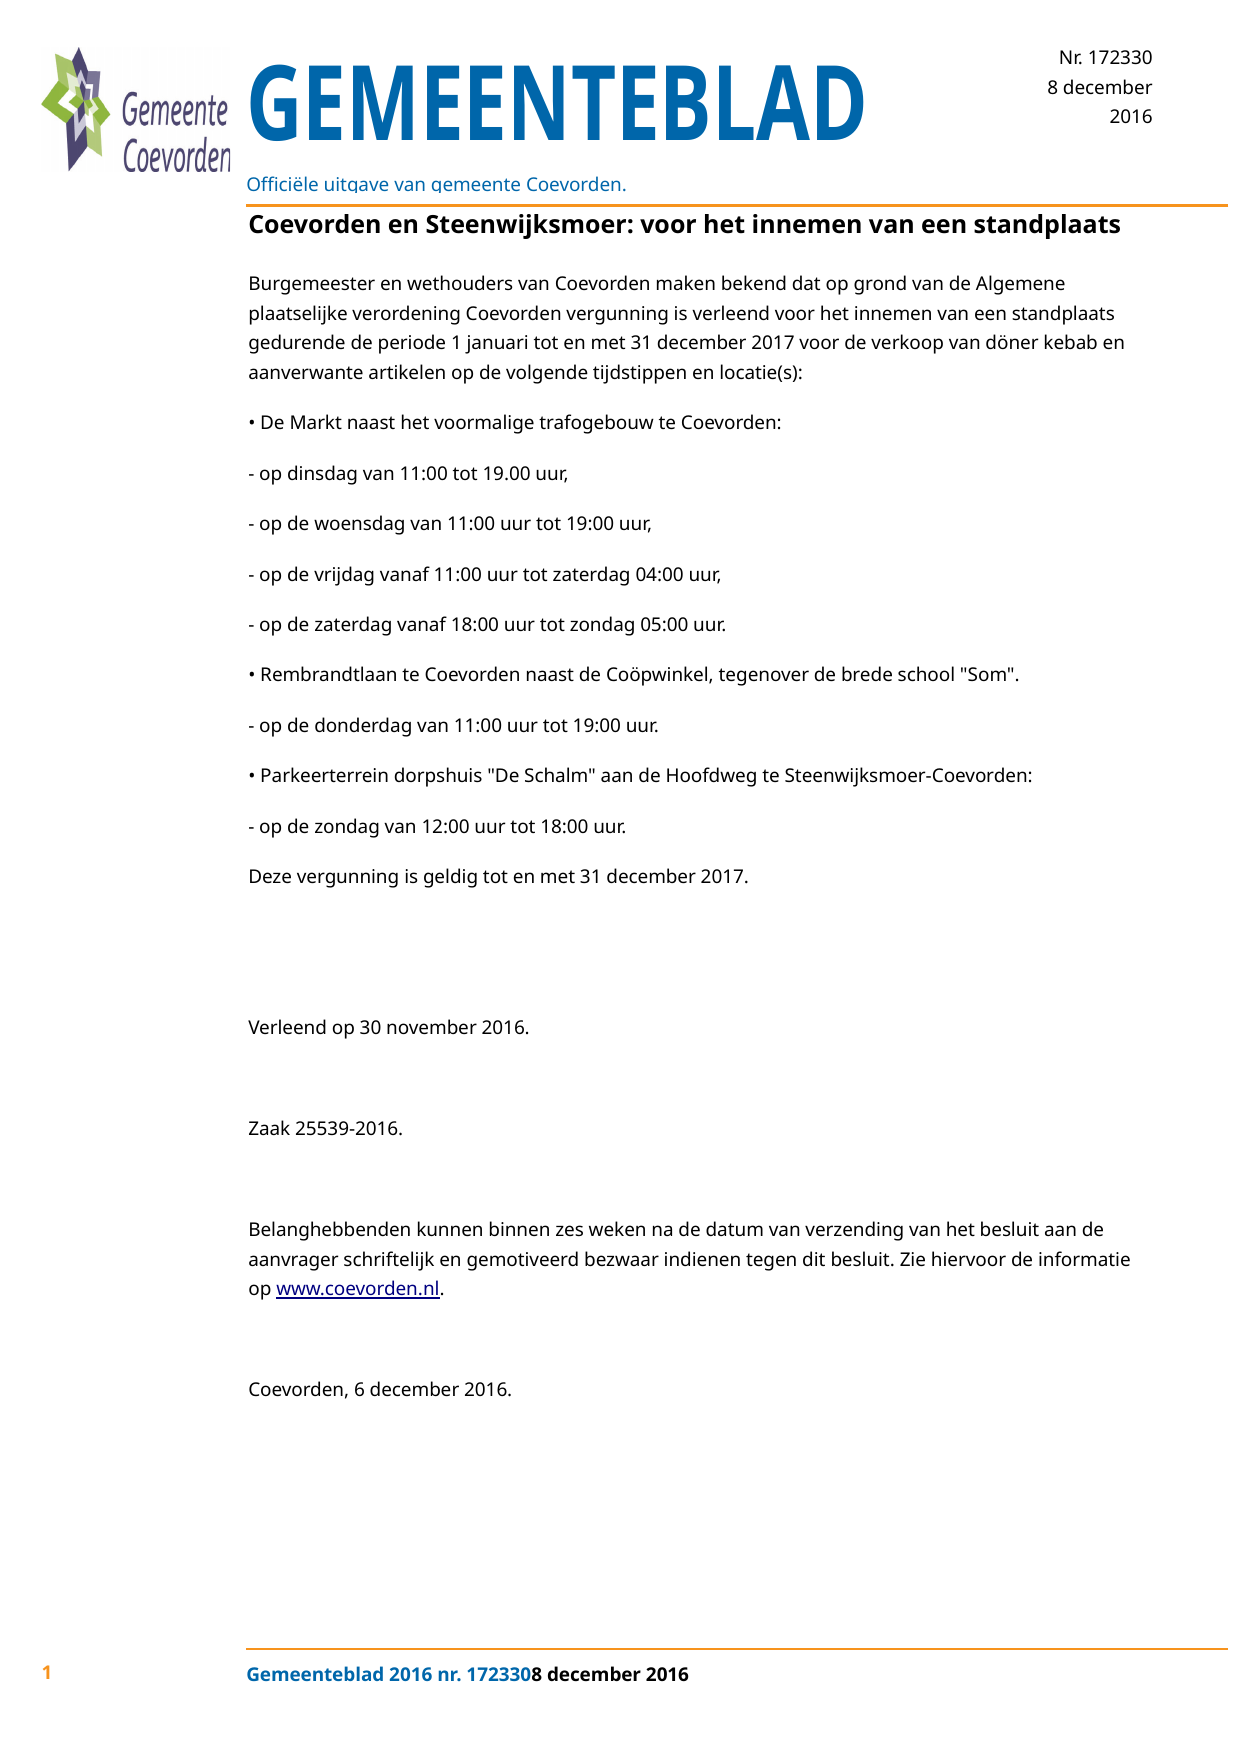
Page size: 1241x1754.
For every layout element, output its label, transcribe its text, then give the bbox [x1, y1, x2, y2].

text - op de donderdag van 11:00 uur tot 19:00 uur. [248, 712, 1152, 738]
picture [41, 47, 231, 172]
text Coevorden, 6 december 2016. [248, 1376, 1152, 1402]
text - op dinsdag van 11:00 tot 19.00 uur, [248, 460, 1152, 486]
text - op de zaterdag vanaf 18:00 uur tot zondag 05:00 uur. [248, 611, 1152, 637]
text • De Markt naast het voormalige trafogebouw te Coevorden: [248, 409, 1152, 435]
text Belanghebbenden kunnen binnen zes weken na de datum van verzending van het besluit aan de aanvrager schriftelijk en gemotiveerd bezwaar indienen tegen dit besluit. Zie hiervoor de informatie op www.coevorden.nl. [248, 1216, 1152, 1301]
text - op de vrijdag vanaf 11:00 uur tot zaterdag 04:00 uur, [248, 561, 1152, 586]
text Verleend op 30 november 2016. [248, 1014, 1152, 1040]
text Coevorden en Steenwijksmoer: voor het innemen van een standplaats [248, 207, 1152, 241]
text - op de zondag van 12:00 uur tot 18:00 uur. [248, 813, 1152, 838]
text • Rembrandtlaan te Coevorden naast de Coöpwinkel, tegenover de brede school "Som". [248, 662, 1152, 687]
text Deze vergunning is geldig tot en met 31 december 2017. [248, 863, 1152, 889]
text Burgemeester en wethouders van Coevorden maken bekend dat op grond van de Algemene plaatselijke verordening Coevorden vergunning is verleend voor het innemen van een standplaats gedurende de periode 1 januari tot en met 31 december 2017 voor de verkoop van döner kebab en aanverwante artikelen op de volgende tijdstippen en locatie(s): [248, 270, 1152, 385]
text Zaak 25539-2016. [248, 1115, 1152, 1141]
text - op de woensdag van 11:00 uur tot 19:00 uur, [248, 510, 1152, 536]
text • Parkeerterrein dorpshuis "De Schalm" aan de Hoofdweg te Steenwijksmoer-Coevorden: [248, 762, 1152, 788]
